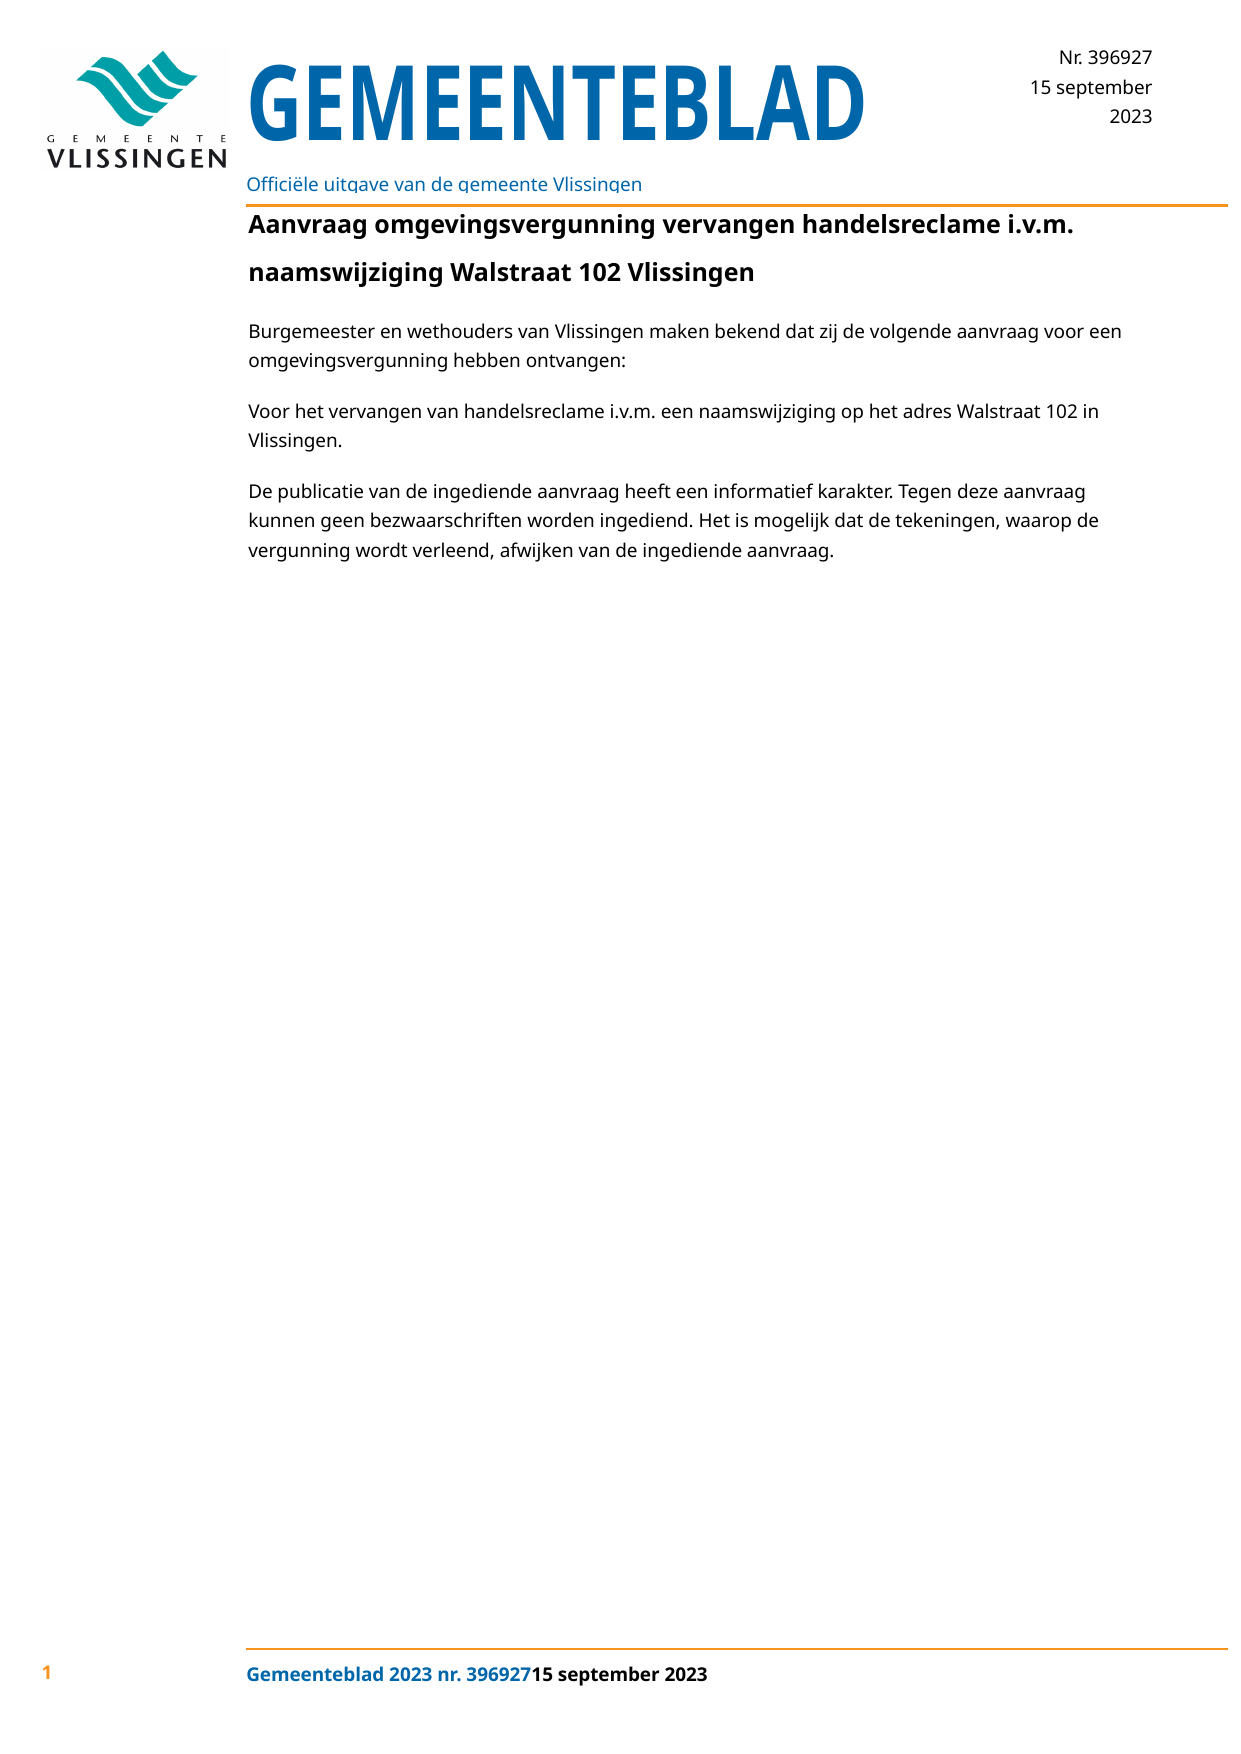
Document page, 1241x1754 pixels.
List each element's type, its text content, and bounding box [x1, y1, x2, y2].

picture [41, 47, 231, 172]
text De publicatie van de ingediende aanvraag heeft een informatief karakter. Tegen deze aanvraag kunnen geen bezwaarschriften worden ingediend. Het is mogelijk dat de tekeningen, waarop de vergunning wordt verleend, afwijken van de ingediende aanvraag. [248, 478, 1152, 563]
text Voor het vervangen van handelsreclame i.v.m. een naamswijziging op het adres Walstraat 102 in Vlissingen. [248, 398, 1152, 453]
text Aanvraag omgevingsvergunning vervangen handelsreclame i.v.m. naamswijziging Walstraat 102 Vlissingen [248, 207, 1152, 288]
text Burgemeester en wethouders van Vlissingen maken bekend dat zij de volgende aanvraag voor een omgevingsvergunning hebben ontvangen: [248, 318, 1152, 373]
